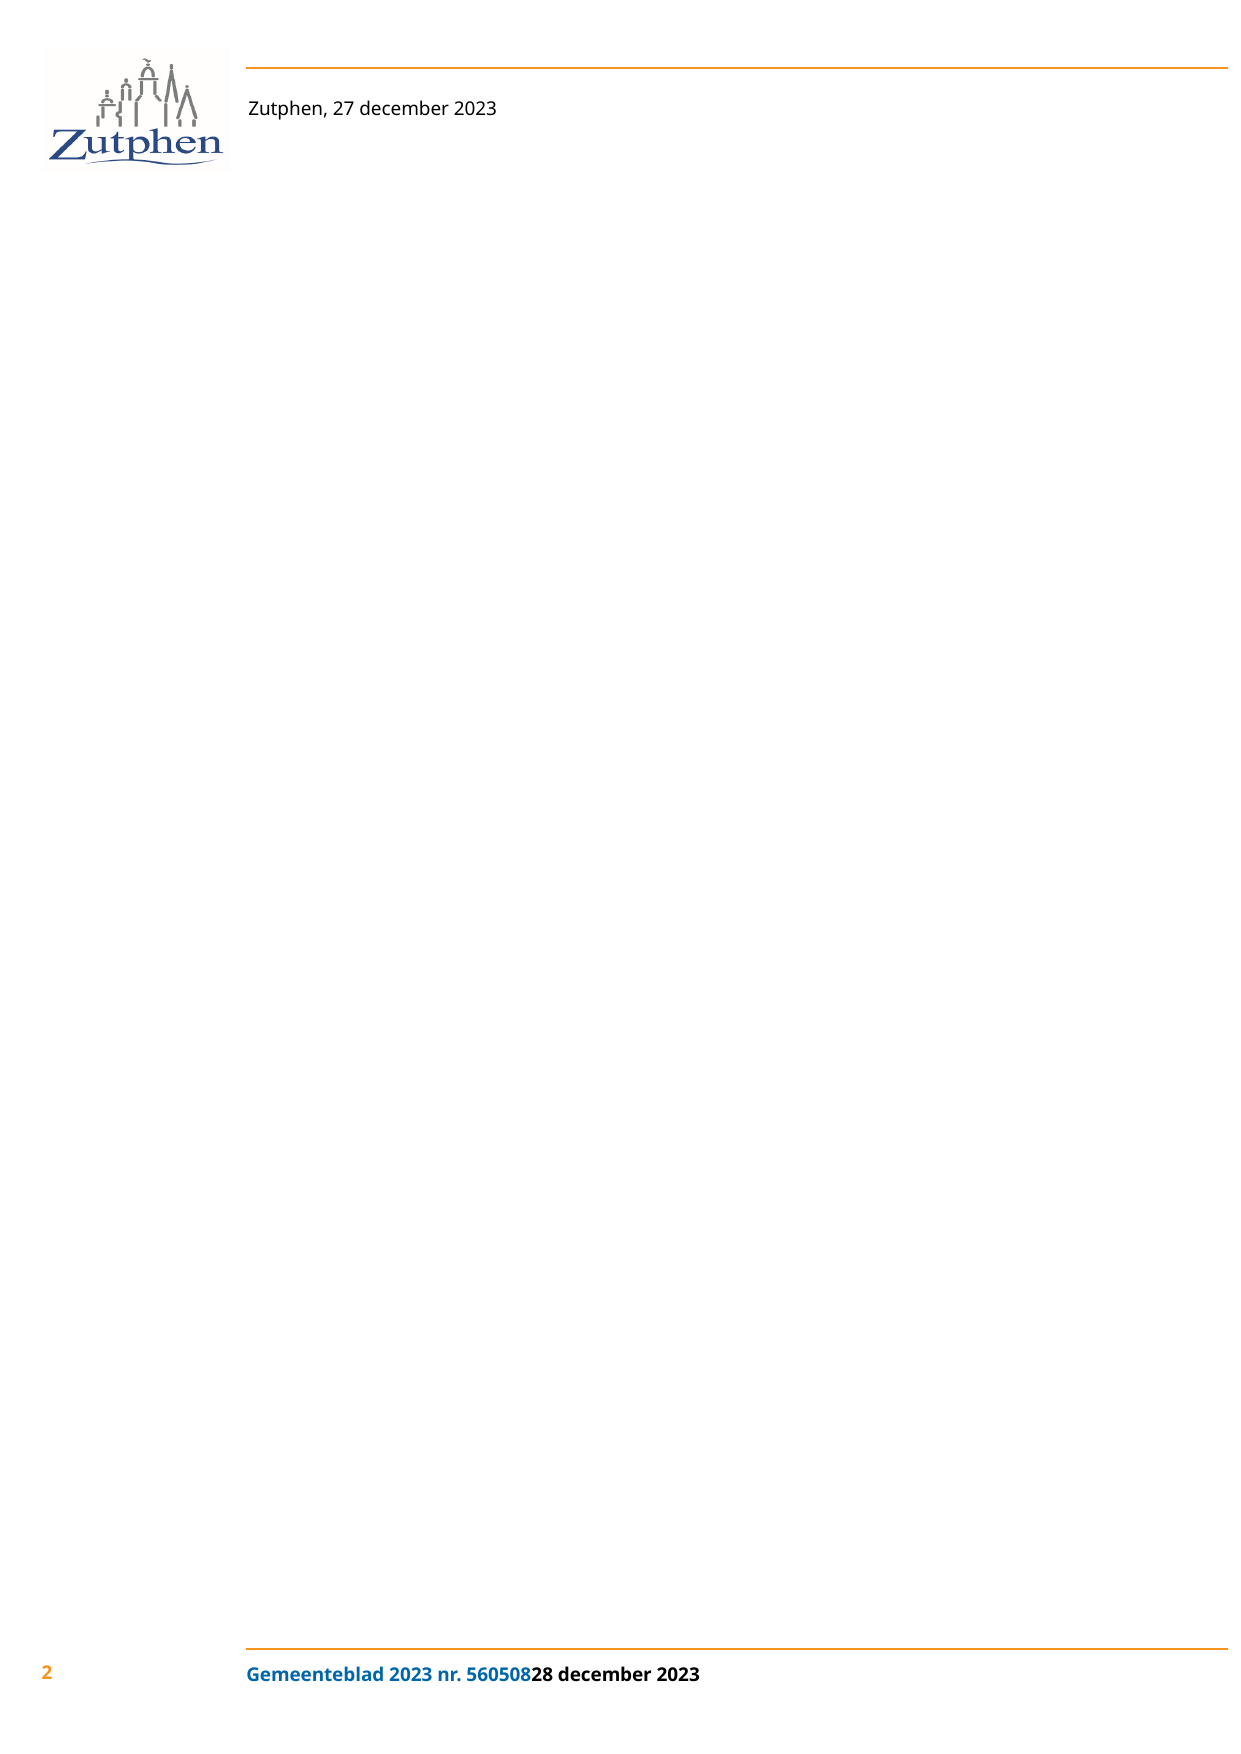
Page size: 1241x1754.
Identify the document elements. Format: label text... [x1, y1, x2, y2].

picture [41, 47, 231, 172]
text Zutphen, 27 december 2023 [248, 95, 1152, 121]
